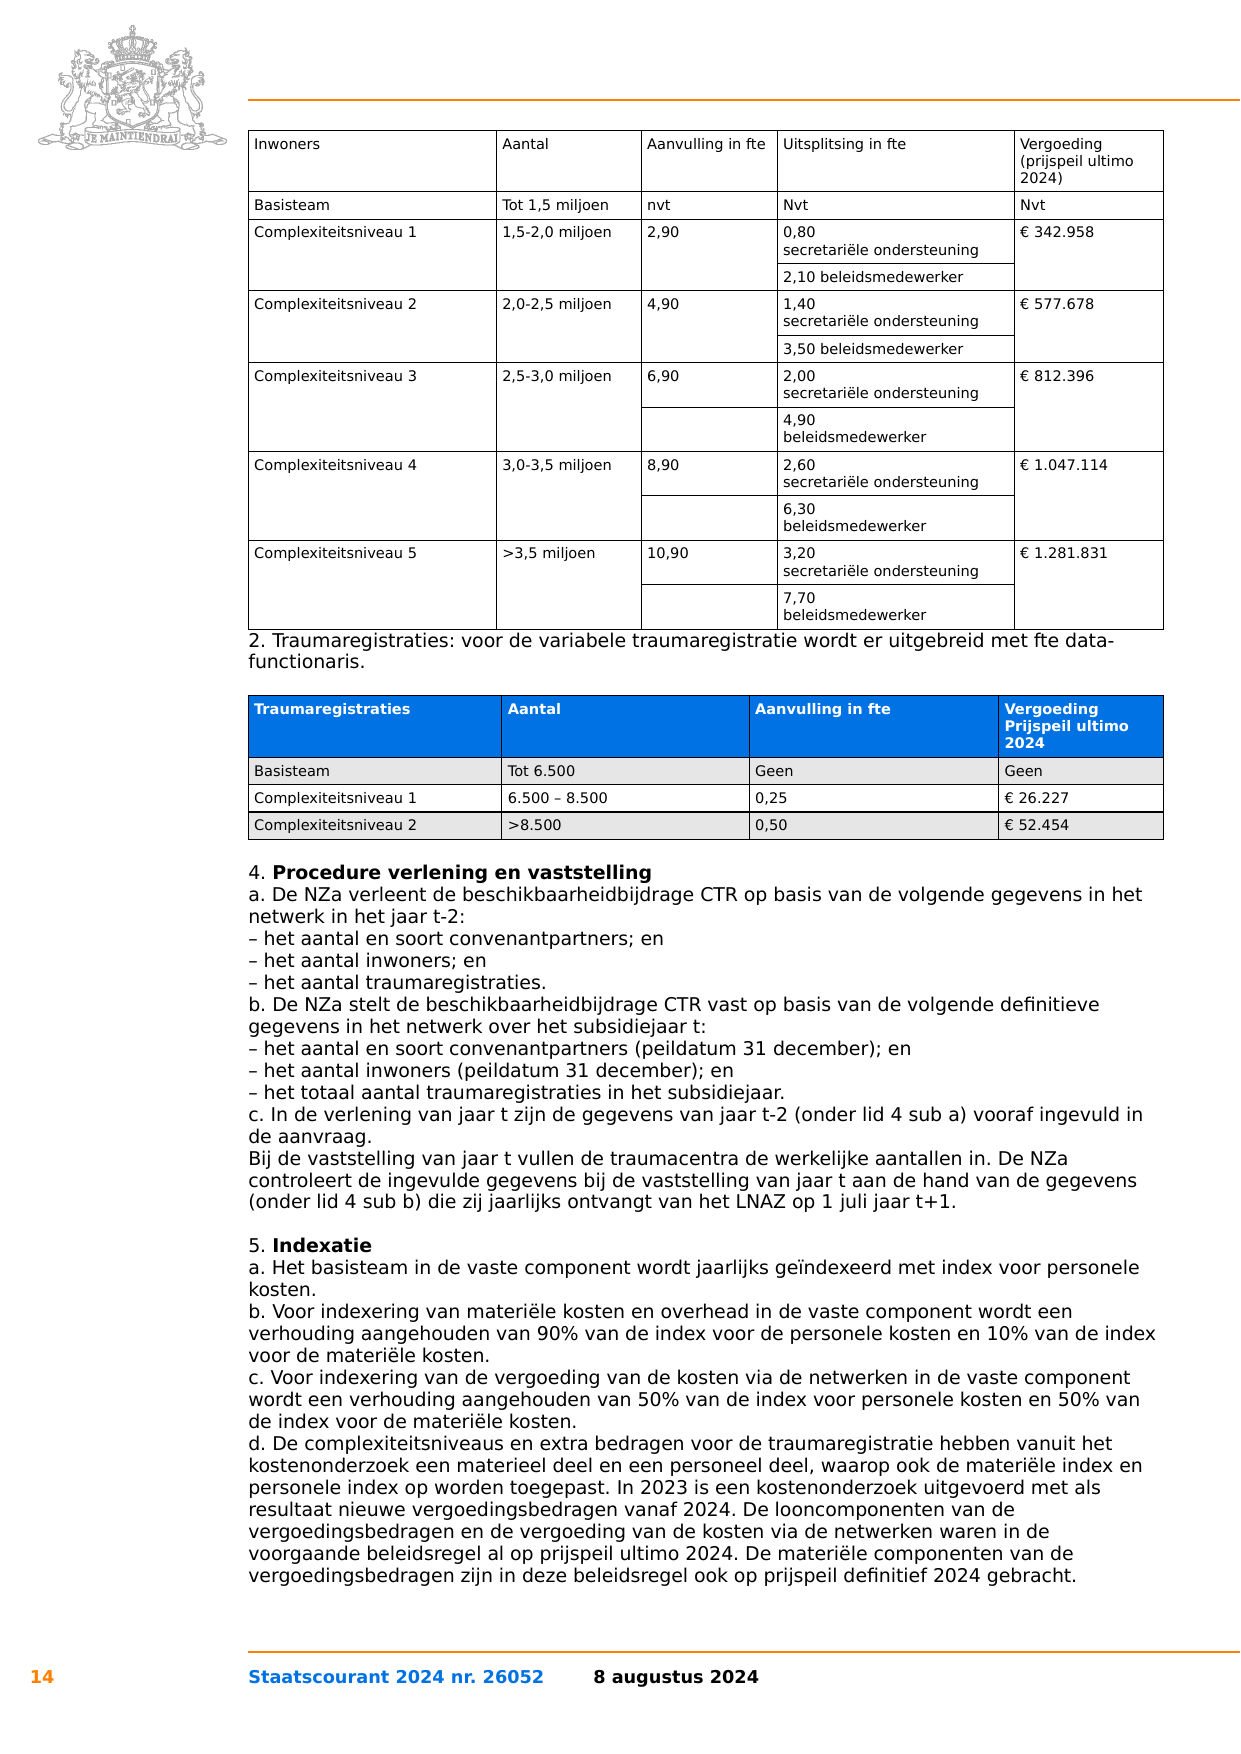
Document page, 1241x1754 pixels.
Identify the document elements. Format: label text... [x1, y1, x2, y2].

table_cell € 26.227 [999, 785, 1163, 811]
table_header Aanvulling in fte [642, 131, 777, 191]
table_cell Complexiteitsniveau 2 [249, 291, 496, 362]
table_cell 4,90 beleidsmedewerker [778, 408, 1014, 451]
table_header Vergoeding Prijspeil ultimo 2024 [999, 696, 1163, 757]
table_cell Complexiteitsniveau 2 [249, 813, 501, 839]
table_cell 10,90 [642, 541, 777, 584]
table_cell 3,20 secretariële ondersteuning [778, 541, 1014, 584]
table_cell 2,10 beleidsmedewerker [778, 264, 1014, 290]
text a. Het basisteam in de vaste component wordt jaarlijks geïndexeerd met index voor personele kosten. [248, 1257, 1163, 1301]
table_cell nvt [642, 192, 777, 219]
table_header Uitsplitsing in fte [778, 131, 1014, 191]
table_cell 3,0-3,5 miljoen [497, 452, 641, 540]
table_cell 2,90 [642, 220, 777, 290]
table_header Aanvulling in fte [750, 696, 998, 757]
table_cell € 1.047.114 [1015, 452, 1163, 540]
picture [38, 25, 227, 150]
text 4. Procedure verlening en vaststelling [248, 862, 1163, 884]
text c. In de verlening van jaar t zijn de gegevens van jaar t-2 (onder lid 4 sub a) vooraf ingevuld in de aanvraag. [248, 1103, 1163, 1147]
table_cell 6,30 beleidsmedewerker [778, 496, 1014, 540]
table_cell [642, 408, 777, 451]
table_cell 6,90 [642, 363, 777, 407]
text d. De complexiteitsniveaus en extra bedragen voor de traumaregistratie hebben vanuit het kostenonderzoek een materieel deel en een personeel deel, waarop ook de materiële index en personele index op worden toegepast. In 2023 is een kostenonderzoek uitgevoerd met als resultaat nieuwe vergoedingsbedragen vanaf 2024. De looncomponenten van de vergoedingsbedragen en de vergoeding van de kosten via de netwerken waren in de voorgaande beleidsregel al op prijspeil ultimo 2024. De materiële componenten van de vergoedingsbedragen zijn in deze beleidsregel ook op prijspeil definitief 2024 gebracht. [248, 1433, 1163, 1587]
table_cell 0,50 [750, 813, 998, 839]
table_cell Nvt [1015, 192, 1163, 219]
table_header Traumaregistraties [249, 696, 501, 757]
table_cell 0,80 secretariële ondersteuning [778, 220, 1014, 263]
text b. Voor indexering van materiële kosten en overhead in de vaste component wordt een verhouding aangehouden van 90% van de index voor de personele kosten en 10% van de index voor de materiële kosten. [248, 1301, 1163, 1367]
table_cell Geen [999, 758, 1163, 784]
table_header Aantal [502, 696, 749, 757]
text – het aantal en soort convenantpartners; en [248, 928, 1163, 950]
table_cell 8,90 [642, 452, 777, 495]
table_header Aantal [497, 131, 641, 191]
table_cell Basisteam [249, 758, 501, 784]
table_cell 6.500 – 8.500 [502, 785, 749, 811]
table_cell Nvt [778, 192, 1014, 219]
table_cell 3,50 beleidsmedewerker [778, 336, 1014, 362]
text Bij de vaststelling van jaar t vullen de traumacentra de werkelijke aantallen in. De NZa controleert de ingevulde gegevens bij de vaststelling van jaar t aan de hand van de gegevens (onder lid 4 sub b) die zij jaarlijks ontvangt van het LNAZ op 1 juli jaar t+1. [248, 1147, 1163, 1213]
table_cell € 1.281.831 [1015, 541, 1163, 628]
table_cell 2,0-2,5 miljoen [497, 291, 641, 362]
text – het totaal aantal traumaregistraties in het subsidiejaar. [248, 1082, 1163, 1103]
text – het aantal inwoners (peildatum 31 december); en [248, 1059, 1163, 1082]
text c. Voor indexering van de vergoeding van de kosten via de netwerken in de vaste component wordt een verhouding aangehouden van 50% van de index voor personele kosten en 50% van de index voor de materiële kosten. [248, 1367, 1163, 1433]
table_header Inwoners [249, 131, 496, 191]
table_cell Basisteam [249, 192, 496, 219]
table_cell Complexiteitsniveau 3 [249, 363, 496, 451]
text – het aantal traumaregistraties. [248, 972, 1163, 994]
text 2. Traumaregistraties: voor de variabele traumaregistratie wordt er uitgebreid met fte data-functionaris. [248, 630, 1163, 673]
table_cell € 52.454 [999, 813, 1163, 839]
table_cell 0,25 [750, 785, 998, 811]
table_cell 1,5-2,0 miljoen [497, 220, 641, 290]
table_cell 2,60 secretariële ondersteuning [778, 452, 1014, 495]
table_cell Geen [750, 758, 998, 784]
table_cell Tot 1,5 miljoen [497, 192, 641, 219]
text a. De NZa verleent de beschikbaarheidbijdrage CTR op basis van de volgende gegevens in het netwerk in het jaar t-2: [248, 884, 1163, 928]
table_cell Tot 6.500 [502, 758, 749, 784]
table_cell Complexiteitsniveau 1 [249, 220, 496, 290]
table_cell € 577.678 [1015, 291, 1163, 362]
text – het aantal en soort convenantpartners (peildatum 31 december); en [248, 1038, 1163, 1059]
table_cell Complexiteitsniveau 4 [249, 452, 496, 540]
table_cell [642, 496, 777, 540]
table_header Vergoeding (prijspeil ultimo 2024) [1015, 131, 1163, 191]
table_cell 4,90 [642, 291, 777, 362]
table_cell € 812.396 [1015, 363, 1163, 451]
table_cell 2,00 secretariële ondersteuning [778, 363, 1014, 407]
table_cell Complexiteitsniveau 1 [249, 785, 501, 811]
table_cell € 342.958 [1015, 220, 1163, 290]
table_cell 1,40 secretariële ondersteuning [778, 291, 1014, 335]
text 5. Indexatie [248, 1235, 1163, 1257]
table_cell >8.500 [502, 813, 749, 839]
table_cell 7,70 beleidsmedewerker [778, 585, 1014, 628]
text – het aantal inwoners; en [248, 950, 1163, 972]
table_cell [642, 585, 777, 628]
table_cell >3,5 miljoen [497, 541, 641, 628]
table_cell Complexiteitsniveau 5 [249, 541, 496, 628]
text b. De NZa stelt de beschikbaarheidbijdrage CTR vast op basis van de volgende definitieve gegevens in het netwerk over het subsidiejaar t: [248, 994, 1163, 1038]
table_cell 2,5-3,0 miljoen [497, 363, 641, 451]
